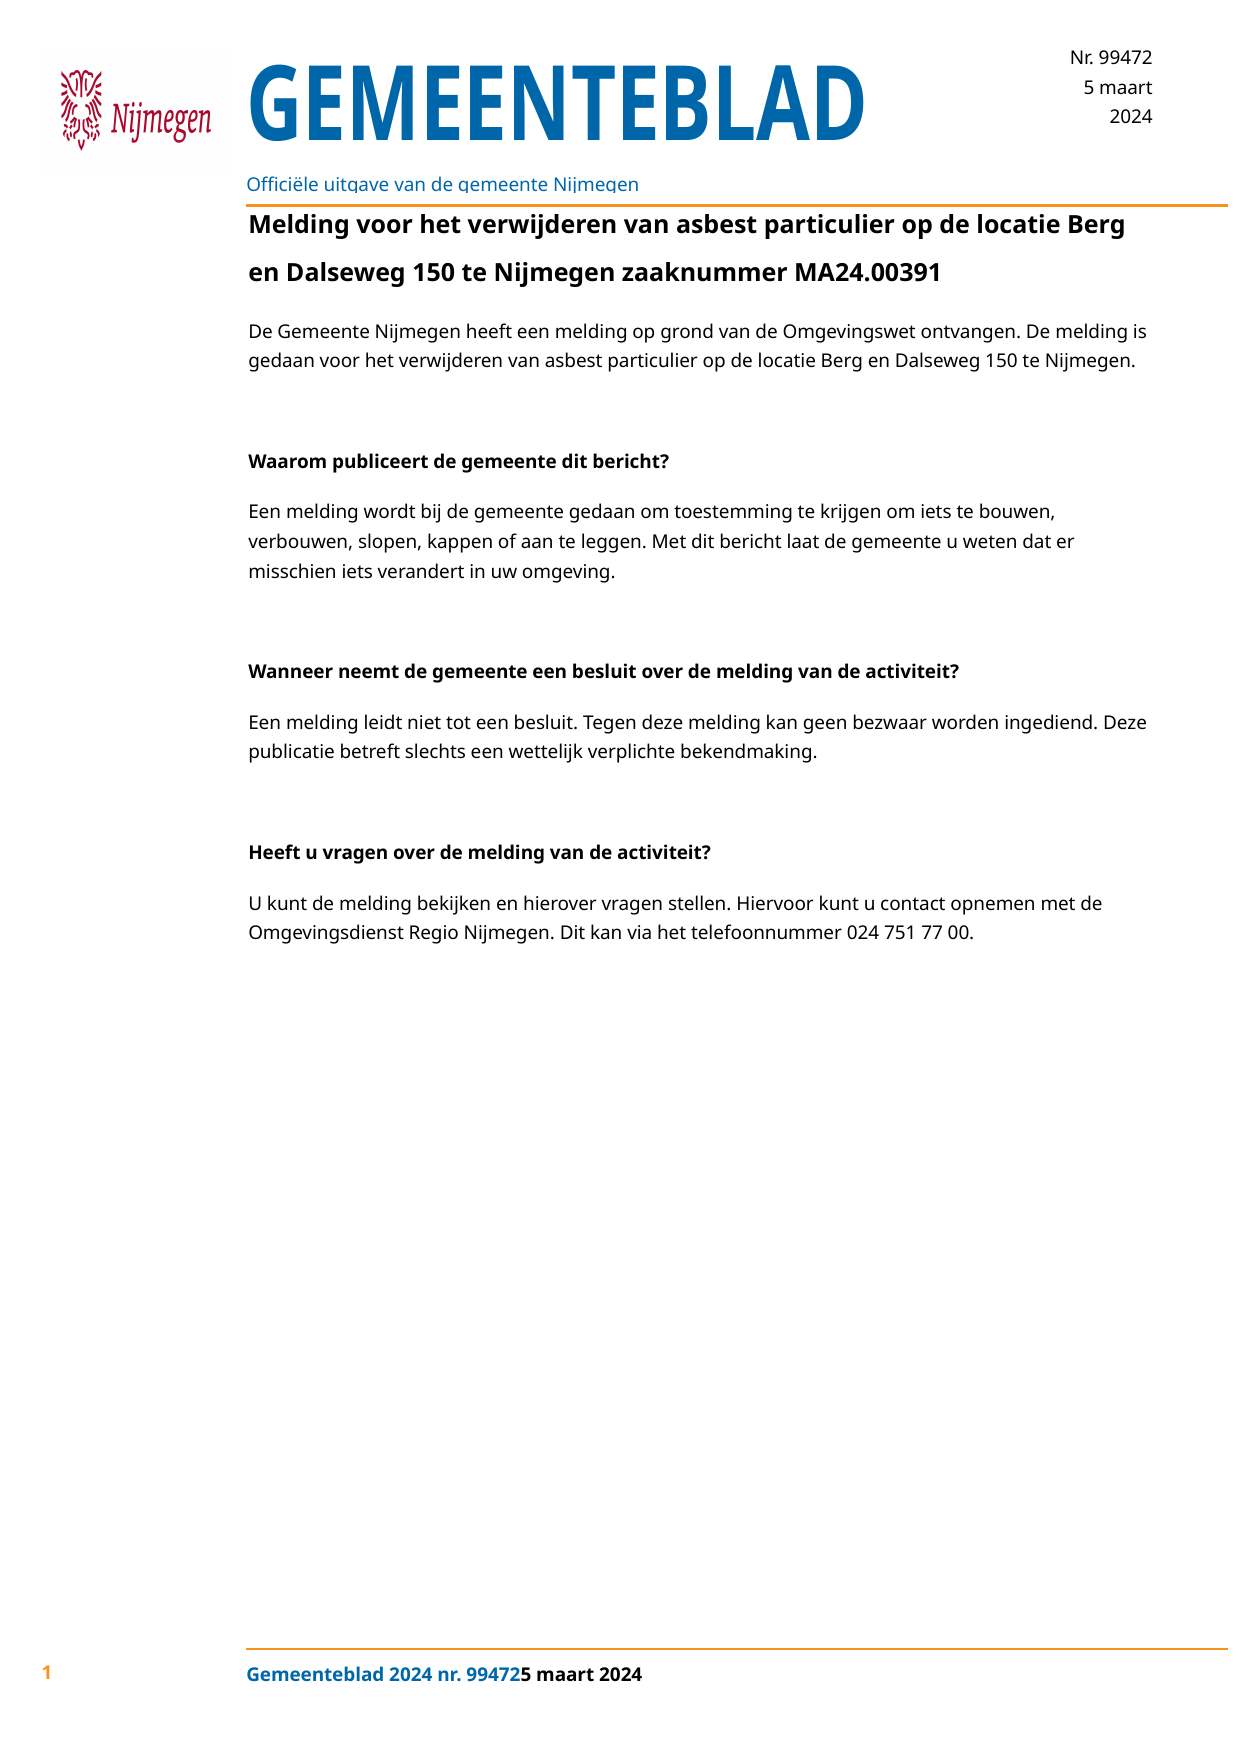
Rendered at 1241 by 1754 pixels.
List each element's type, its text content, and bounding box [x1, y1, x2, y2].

text Een melding leidt niet tot een besluit. Tegen deze melding kan geen bezwaar worden ingediend. Deze publicatie betreft slechts een wettelijk verplichte bekendmaking. [248, 709, 1152, 764]
text U kunt de melding bekijken en hierover vragen stellen. Hiervoor kunt u contact opnemen met de Omgevingsdienst Regio Nijmegen. Dit kan via het telefoonnummer 024 751 77 00. [248, 890, 1152, 945]
text Melding voor het verwijderen van asbest particulier op de locatie Berg en Dalseweg 150 te Nijmegen zaaknummer MA24.00391 [248, 207, 1152, 288]
text De Gemeente Nijmegen heeft een melding op grond van de Omgevingswet ontvangen. De melding is gedaan voor het verwijderen van asbest particulier op de locatie Berg en Dalseweg 150 te Nijmegen. [248, 318, 1152, 373]
picture [41, 47, 231, 172]
text Een melding wordt bij de gemeente gedaan om toestemming te krijgen om iets te bouwen, verbouwen, slopen, kappen of aan te leggen. Met dit bericht laat de gemeente u weten dat er misschien iets verandert in uw omgeving. [248, 499, 1152, 584]
text Waarom publiceert de gemeente dit bericht? [248, 448, 1152, 474]
text Wanneer neemt de gemeente een besluit over de melding van de activiteit? [248, 659, 1152, 684]
text Heeft u vragen over de melding van de activiteit? [248, 839, 1152, 865]
